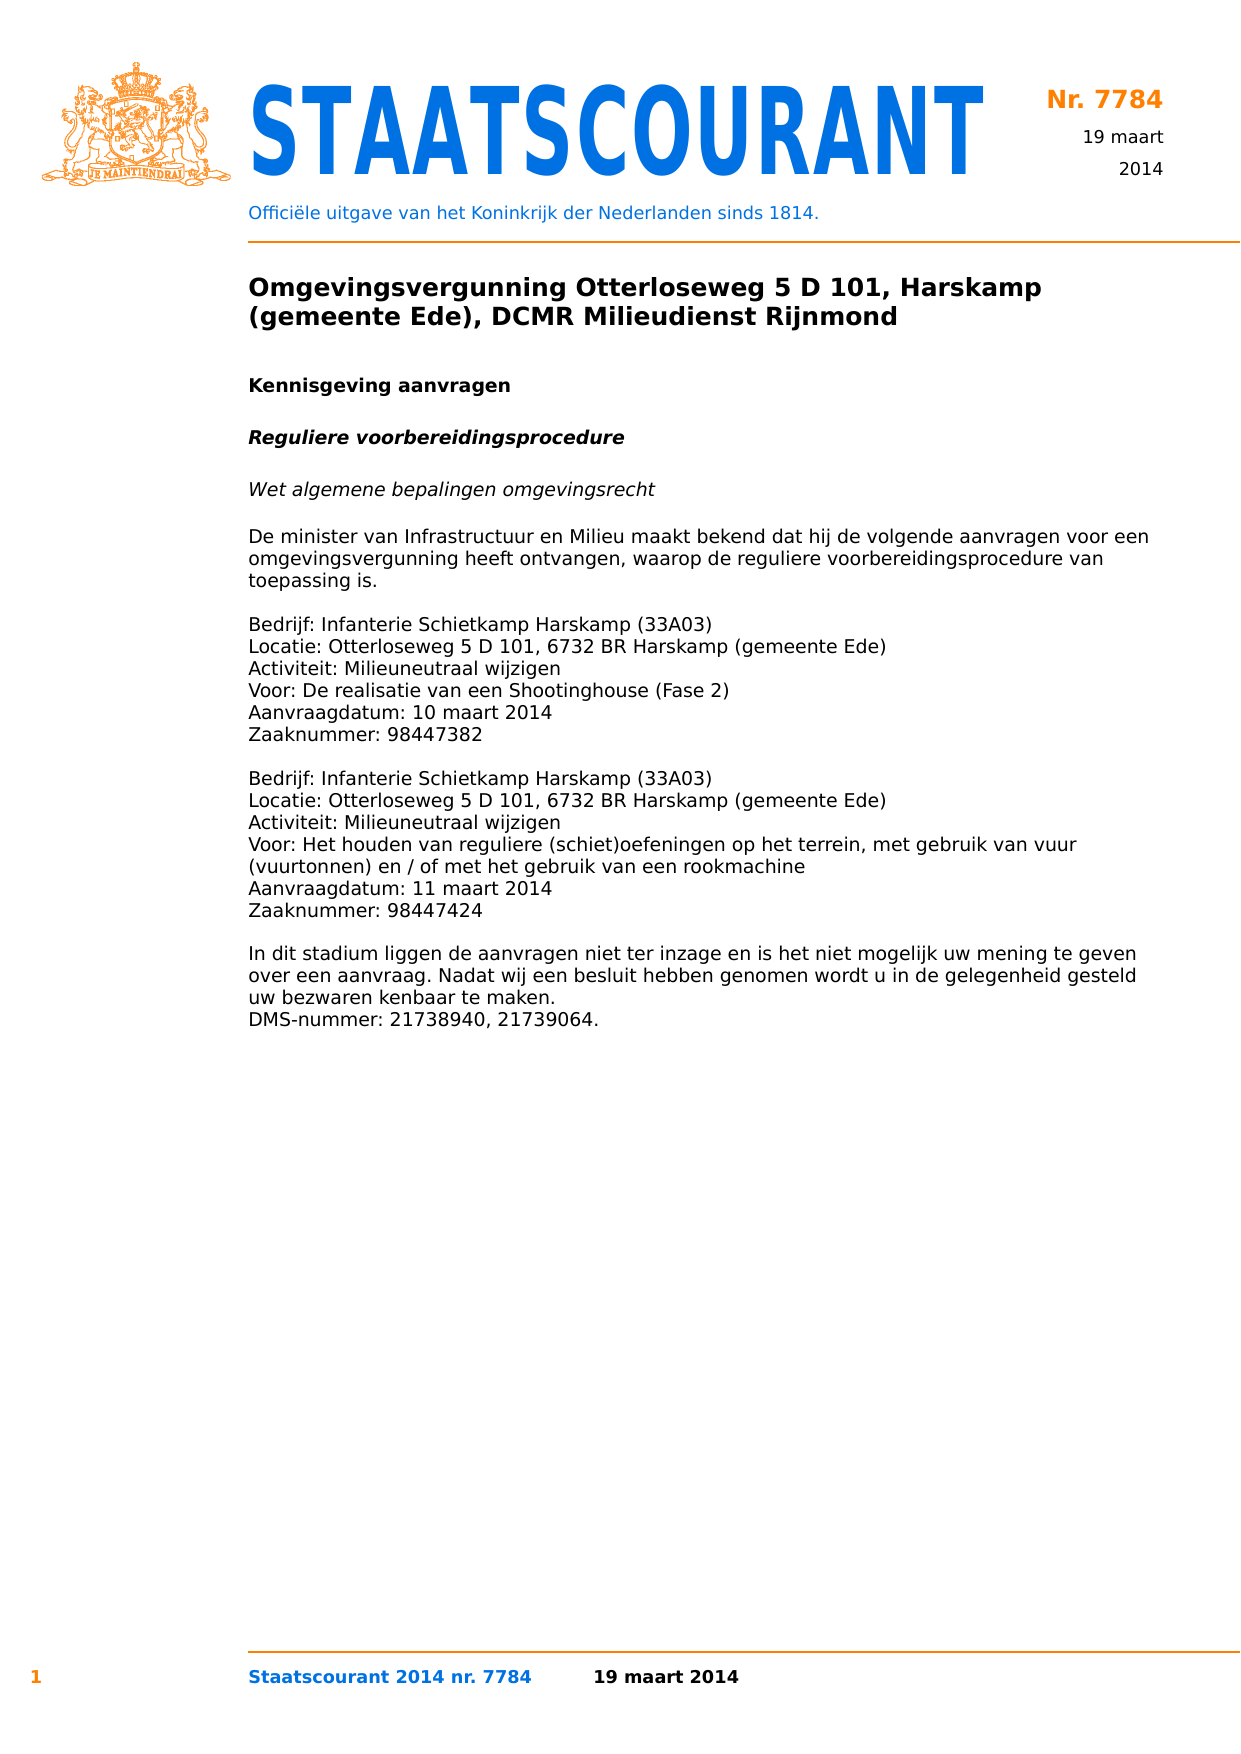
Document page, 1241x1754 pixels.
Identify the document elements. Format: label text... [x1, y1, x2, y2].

text Bedrijf: Infanterie Schietkamp Harskamp (33A03) [248, 768, 1163, 789]
table_cell Officiële uitgave van het Koninkrijk der Nederlanden sinds 1814. [248, 203, 1240, 241]
text Locatie: Otterloseweg 5 D 101, 6732 BR Harskamp (gemeente Ede) [248, 636, 1163, 658]
subtitle Reguliere voorbereidingsprocedure [248, 427, 1163, 449]
table_header [25, 62, 248, 241]
subtitle Omgevingsvergunning Otterloseweg 5 D 101, Harskamp (gemeente Ede), DCMR Milieudienst Rijnmond [248, 273, 1163, 331]
subtitle Wet algemene bepalingen omgevingsrecht [248, 479, 1163, 501]
table_header STAATSCOURANT [248, 62, 998, 203]
table_header Nr. 7784 [998, 62, 1240, 121]
text Bedrijf: Infanterie Schietkamp Harskamp (33A03) [248, 614, 1163, 636]
subtitle Kennisgeving aanvragen [248, 375, 1163, 397]
text Voor: De realisatie van een Shootinghouse (Fase 2) [248, 680, 1163, 702]
text Zaaknummer: 98447382 [248, 724, 1163, 746]
text De minister van Infrastructuur en Milieu maakt bekend dat hij de volgende aanvragen voor een omgevingsvergunning heeft ontvangen, waarop de reguliere voorbereidingsprocedure van toepassing is. [248, 526, 1163, 592]
text DMS-nummer: 21738940, 21739064. [248, 1009, 1163, 1031]
text Activiteit: Milieuneutraal wijzigen [248, 812, 1163, 833]
text Locatie: Otterloseweg 5 D 101, 6732 BR Harskamp (gemeente Ede) [248, 789, 1163, 812]
text Voor: Het houden van reguliere (schiet)oefeningen op het terrein, met gebruik van vuur (vuurtonnen) en / of met het gebruik van een rookmachine [248, 833, 1163, 877]
picture [41, 62, 231, 186]
text In dit stadium liggen de aanvragen niet ter inzage en is het niet mogelijk uw mening te geven over een aanvraag. Nadat wij een besluit hebben genomen wordt u in de gelegenheid gesteld uw bezwaren kenbaar te maken. [248, 943, 1163, 1009]
table_cell 19 maart [998, 121, 1240, 153]
text Aanvraagdatum: 11 maart 2014 [248, 877, 1163, 899]
text Activiteit: Milieuneutraal wijzigen [248, 658, 1163, 680]
text Aanvraagdatum: 10 maart 2014 [248, 702, 1163, 724]
table_cell 2014 [998, 153, 1240, 203]
text Zaaknummer: 98447424 [248, 899, 1163, 921]
